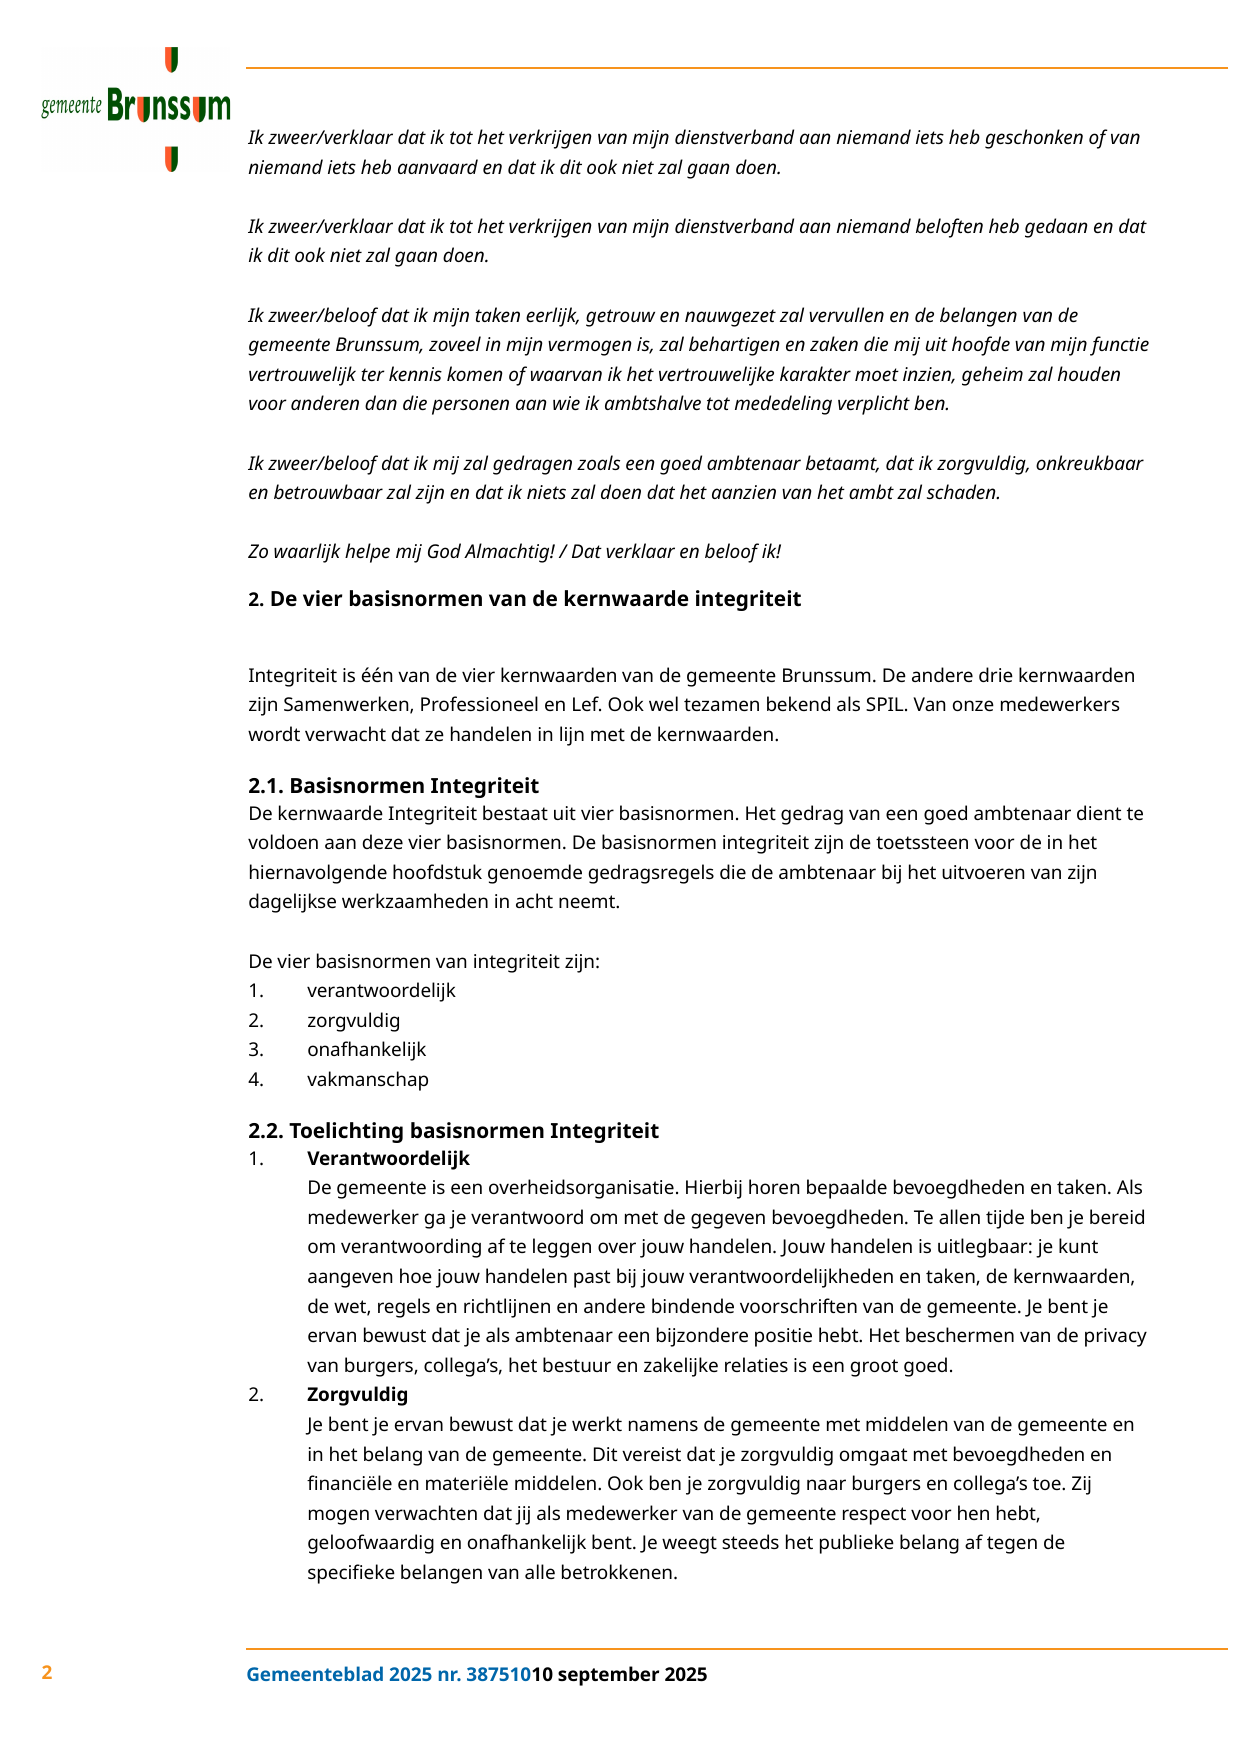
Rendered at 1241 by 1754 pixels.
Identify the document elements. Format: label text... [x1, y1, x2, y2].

list Verantwoordelijk [248, 1145, 1152, 1171]
list verantwoordelijk [248, 977, 1152, 1003]
text Ik zweer/verklaar dat ik tot het verkrijgen van mijn dienstverband aan niemand iets heb geschonken of van niemand iets heb aanvaard en dat ik dit ook niet zal gaan doen. [248, 124, 1152, 180]
text Zo waarlijk helpe mij God Almachtig! / Dat verklaar en beloof ik! [248, 538, 1152, 564]
text Integriteit is één van de vier kernwaarden van de gemeente Brunssum. De andere drie kernwaarden zijn Samenwerken, Professioneel en Lef. Ook wel tezamen bekend als SPIL. Van onze medewerkers wordt verwacht dat ze handelen in lijn met de kernwaarden. [248, 662, 1152, 747]
text 2.1. Basisnormen Integriteit [248, 771, 1152, 800]
list De gemeente is een overheidsorganisatie. Hierbij horen bepaalde bevoegdheden en taken. Als medewerker ga je verantwoord om met de gegeven bevoegdheden. Te allen tijde ben je bereid om verantwoording af te leggen over jouw handelen. Jouw handelen is uitlegbaar: je kunt aangeven hoe jouw handelen past bij jouw verantwoordelijkheden en taken, de kernwaarden, de wet, regels en richtlijnen en andere bindende voorschriften van de gemeente. Je bent je ervan bewust dat je als ambtenaar een bijzondere positie hebt. Het beschermen van de privacy van burgers, collega’s, het bestuur en zakelijke relaties is een groot goed. [248, 1174, 1152, 1378]
list onafhankelijk [248, 1037, 1152, 1062]
list vakmanschap [248, 1066, 1152, 1092]
text 2.2. Toelichting basisnormen Integriteit [248, 1117, 1152, 1145]
text Ik zweer/beloof dat ik mij zal gedragen zoals een goed ambtenaar betaamt, dat ik zorgvuldig, onkreukbaar en betrouwbaar zal zijn en dat ik niets zal doen dat het aanzien van het ambt zal schaden. [248, 450, 1152, 505]
text Ik zweer/beloof dat ik mijn taken eerlijk, getrouw en nauwgezet zal vervullen en de belangen van de gemeente Brunssum, zoveel in mijn vermogen is, zal behartigen en zaken die mij uit hoofde van mijn functie vertrouwelijk ter kennis komen of waarvan ik het vertrouwelijke karakter moet inzien, geheim zal houden voor anderen dan die personen aan wie ik ambtshalve tot mededeling verplicht ben. [248, 302, 1152, 416]
text Ik zweer/verklaar dat ik tot het verkrijgen van mijn dienstverband aan niemand beloften heb gedaan en dat ik dit ook niet zal gaan doen. [248, 213, 1152, 268]
picture [41, 47, 231, 172]
text De vier basisnormen van integriteit zijn: [248, 948, 1152, 973]
text 2. De vier basisnormen van de kernwaarde integriteit [248, 584, 1152, 613]
text De kernwaarde Integriteit bestaat uit vier basisnormen. Het gedrag van een goed ambtenaar dient te voldoen aan deze vier basisnormen. De basisnormen integriteit zijn de toetssteen voor de in het hiernavolgende hoofdstuk genoemde gedragsregels die de ambtenaar bij het uitvoeren van zijn dagelijkse werkzaamheden in acht neemt. [248, 800, 1152, 914]
list zorgvuldig [248, 1007, 1152, 1033]
list Je bent je ervan bewust dat je werkt namens de gemeente met middelen van de gemeente en in het belang van de gemeente. Dit vereist dat je zorgvuldig omgaat met bevoegdheden en financiële en materiële middelen. Ook ben je zorgvuldig naar burgers en collega’s toe. Zij mogen verwachten dat jij als medewerker van de gemeente respect voor hen hebt, geloofwaardig en onafhankelijk bent. Je weegt steeds het publieke belang af tegen de specifieke belangen van alle betrokkenen. [248, 1411, 1152, 1585]
list Zorgvuldig [248, 1382, 1152, 1407]
